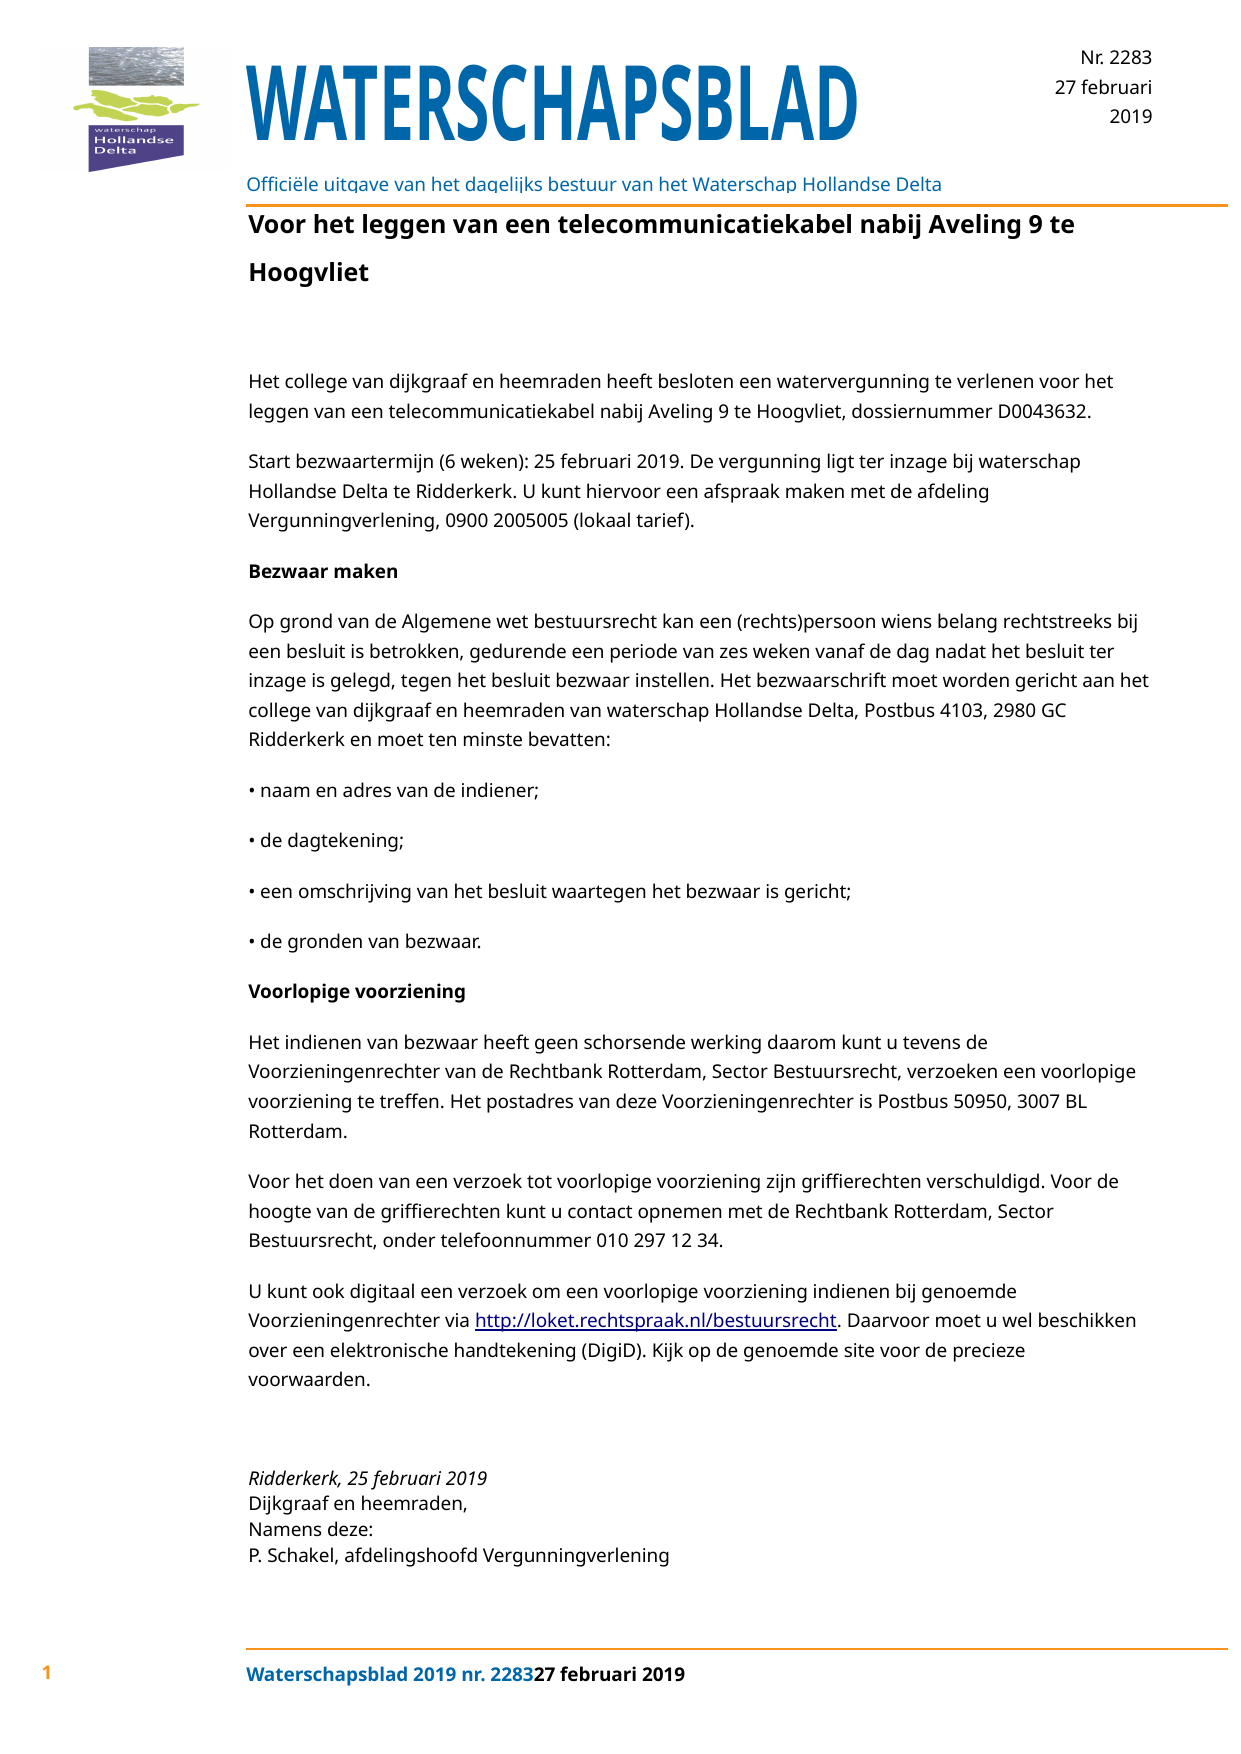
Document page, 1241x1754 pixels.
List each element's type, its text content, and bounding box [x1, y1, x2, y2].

text Ridderkerk, 25 februari 2019 [248, 1465, 1152, 1491]
text • de dagtekening; [248, 827, 1152, 853]
text Voor het leggen van een telecommunicatiekabel nabij Aveling 9 te Hoogvliet [248, 207, 1152, 288]
text • naam en adres van de indiener; [248, 777, 1152, 803]
text Voor het doen van een verzoek tot voorlopige voorziening zijn griffierechten verschuldigd. Voor de hoogte van de griffierechten kunt u contact opnemen met de Rechtbank Rotterdam, Sector Bestuursrecht, onder telefoonnummer 010 297 12 34. [248, 1168, 1152, 1253]
text Bezwaar maken [248, 558, 1152, 584]
text Dijkgraaf en heemraden, [248, 1491, 1152, 1516]
text Namens deze: [248, 1516, 1152, 1542]
picture [41, 47, 231, 172]
text Op grond van de Algemene wet bestuursrecht kan een (rechts)persoon wiens belang rechtstreeks bij een besluit is betrokken, gedurende een periode van zes weken vanaf de dag nadat het besluit ter inzage is gelegd, tegen het besluit bezwaar instellen. Het bezwaarschrift moet worden gericht aan het college van dijkgraaf en heemraden van waterschap Hollandse Delta, Postbus 4103, 2980 GC Ridderkerk en moet ten minste bevatten: [248, 608, 1152, 752]
text P. Schakel, afdelingshoofd Vergunningverlening [248, 1542, 1152, 1568]
text Het college van dijkgraaf en heemraden heeft besloten een watervergunning te verlenen voor het leggen van een telecommunicatiekabel nabij Aveling 9 te Hoogvliet, dossiernummer D0043632. [248, 368, 1152, 424]
text • de gronden van bezwaar. [248, 928, 1152, 954]
text • een omschrijving van het besluit waartegen het bezwaar is gericht; [248, 878, 1152, 904]
text Het indienen van bezwaar heeft geen schorsende werking daarom kunt u tevens de Voorzieningenrechter van de Rechtbank Rotterdam, Sector Bestuursrecht, verzoeken een voorlopige voorziening te treffen. Het postadres van deze Voorzieningenrechter is Postbus 50950, 3007 BL Rotterdam. [248, 1029, 1152, 1144]
text U kunt ook digitaal een verzoek om een voorlopige voorziening indienen bij genoemde Voorzieningenrechter via http://loket.rechtspraak.nl/bestuursrecht. Daarvoor moet u wel beschikken over een elektronische handtekening (DigiD). Kijk op de genoemde site voor de precieze voorwaarden. [248, 1278, 1152, 1392]
text Voorlopige voorziening [248, 979, 1152, 1004]
text Start bezwaartermijn (6 weken): 25 februari 2019. De vergunning ligt ter inzage bij waterschap Hollandse Delta te Ridderkerk. U kunt hiervoor een afspraak maken met de afdeling Vergunningverlening, 0900 2005005 (lokaal tarief). [248, 448, 1152, 533]
